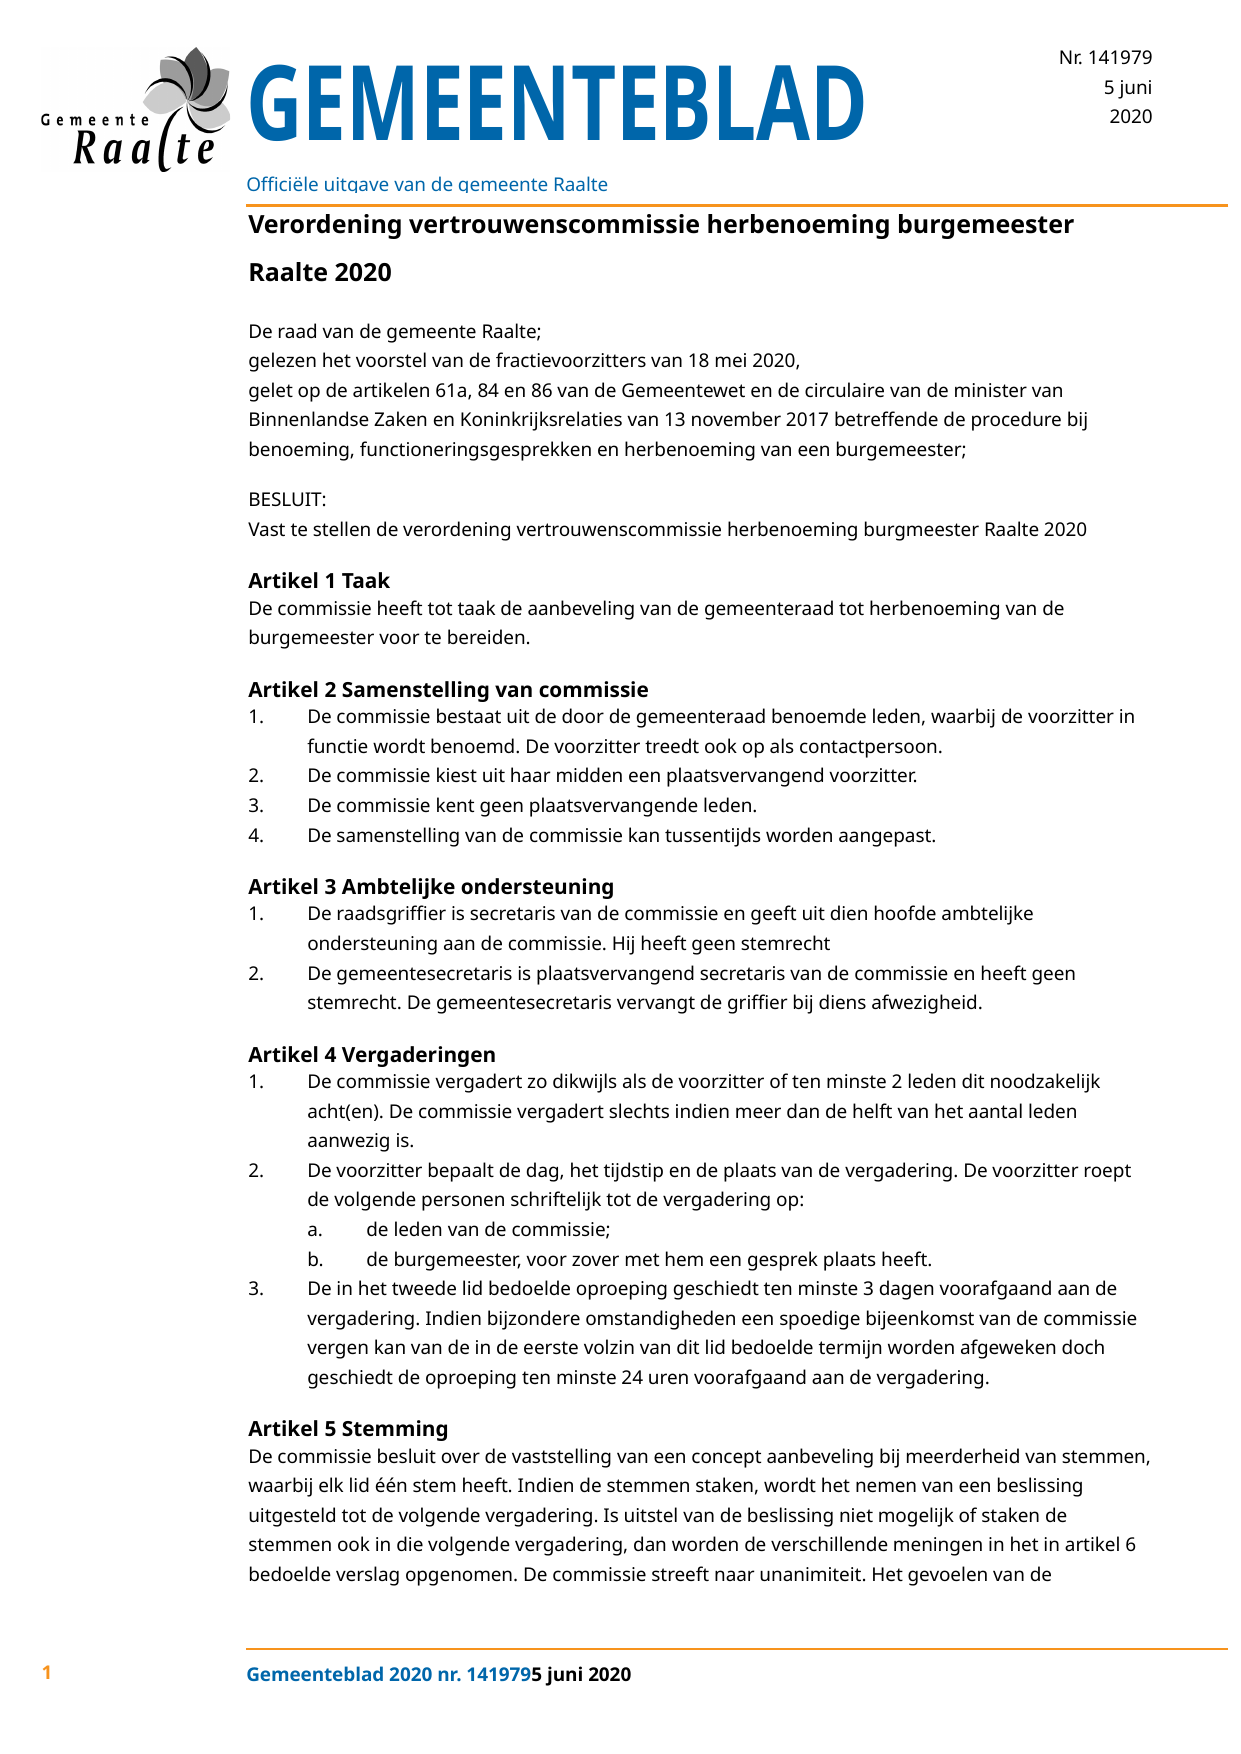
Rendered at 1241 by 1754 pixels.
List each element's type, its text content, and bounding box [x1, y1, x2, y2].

text Artikel 2 Samenstelling van commissie [248, 675, 1152, 703]
list De commissie kiest uit haar midden een plaatsvervangend voorzitter. [248, 763, 1152, 788]
picture [41, 47, 231, 172]
text gelet op de artikelen 61a, 84 en 86 van de Gemeentewet en de circulaire van de minister van Binnenlandse Zaken en Koninkrijksrelaties van 13 november 2017 betreffende de procedure bij benoeming, functioneringsgesprekken en herbenoeming van een burgemeester; [248, 377, 1152, 462]
text Artikel 4 Vergaderingen [248, 1040, 1152, 1068]
text Artikel 1 Taak [248, 567, 1152, 595]
list De gemeentesecretaris is plaatsvervangend secretaris van de commissie en heeft geen stemrecht. De gemeentesecretaris vervangt de griffier bij diens afwezigheid. [248, 960, 1152, 1015]
list De raadsgriffier is secretaris van de commissie en geeft uit dien hoofde ambtelijke ondersteuning aan de commissie. Hij heeft geen stemrecht [248, 901, 1152, 956]
list De commissie vergadert zo dikwijls als de voorzitter of ten minste 2 leden dit noodzakelijk acht(en). De commissie vergadert slechts indien meer dan de helft van het aantal leden aanwezig is. [248, 1068, 1152, 1153]
text Vast te stellen de verordening vertrouwenscommissie herbenoeming burgmeester Raalte 2020 [248, 516, 1152, 542]
text gelezen het voorstel van de fractievoorzitters van 18 mei 2020, [248, 347, 1152, 373]
list de leden van de commissie; [307, 1216, 1152, 1242]
list de burgemeester, voor zover met hem een gesprek plaats heeft. [307, 1246, 1152, 1271]
text Artikel 5 Stemming [248, 1414, 1152, 1443]
list De voorzitter bepaalt de dag, het tijdstip en de plaats van de vergadering. De voorzitter roept de volgende personen schriftelijk tot de vergadering op: [248, 1157, 1152, 1212]
list De in het tweede lid bedoelde oproeping geschiedt ten minste 3 dagen voorafgaand aan de vergadering. Indien bijzondere omstandigheden een spoedige bijeenkomst van de commissie vergen kan van de in de eerste volzin van dit lid bedoelde termijn worden afgeweken doch geschiedt de oproeping ten minste 24 uren voorafgaand aan de vergadering. [248, 1275, 1152, 1390]
list De commissie kent geen plaatsvervangende leden. [248, 792, 1152, 818]
text De raad van de gemeente Raalte; [248, 318, 1152, 344]
text De commissie heeft tot taak de aanbeveling van de gemeenteraad tot herbenoeming van de burgemeester voor te bereiden. [248, 595, 1152, 650]
list De samenstelling van de commissie kan tussentijds worden aangepast. [248, 822, 1152, 847]
text Verordening vertrouwenscommissie herbenoeming burgemeester Raalte 2020 [248, 207, 1152, 288]
text BESLUIT: [248, 487, 1152, 512]
text Artikel 3 Ambtelijke ondersteuning [248, 872, 1152, 901]
list De commissie bestaat uit de door de gemeenteraad benoemde leden, waarbij de voorzitter in functie wordt benoemd. De voorzitter treedt ook op als contactpersoon. [248, 703, 1152, 759]
text De commissie besluit over de vaststelling van een concept aanbeveling bij meerderheid van stemmen, waarbij elk lid één stem heeft. Indien de stemmen staken, wordt het nemen van een beslissing uitgesteld tot de volgende vergadering. Is uitstel van de beslissing niet mogelijk of staken de stemmen ook in die volgende vergadering, dan worden de verschillende meningen in het in artikel 6 bedoelde verslag opgenomen. De commissie streeft naar unanimiteit. Het gevoelen van de [248, 1443, 1152, 1587]
